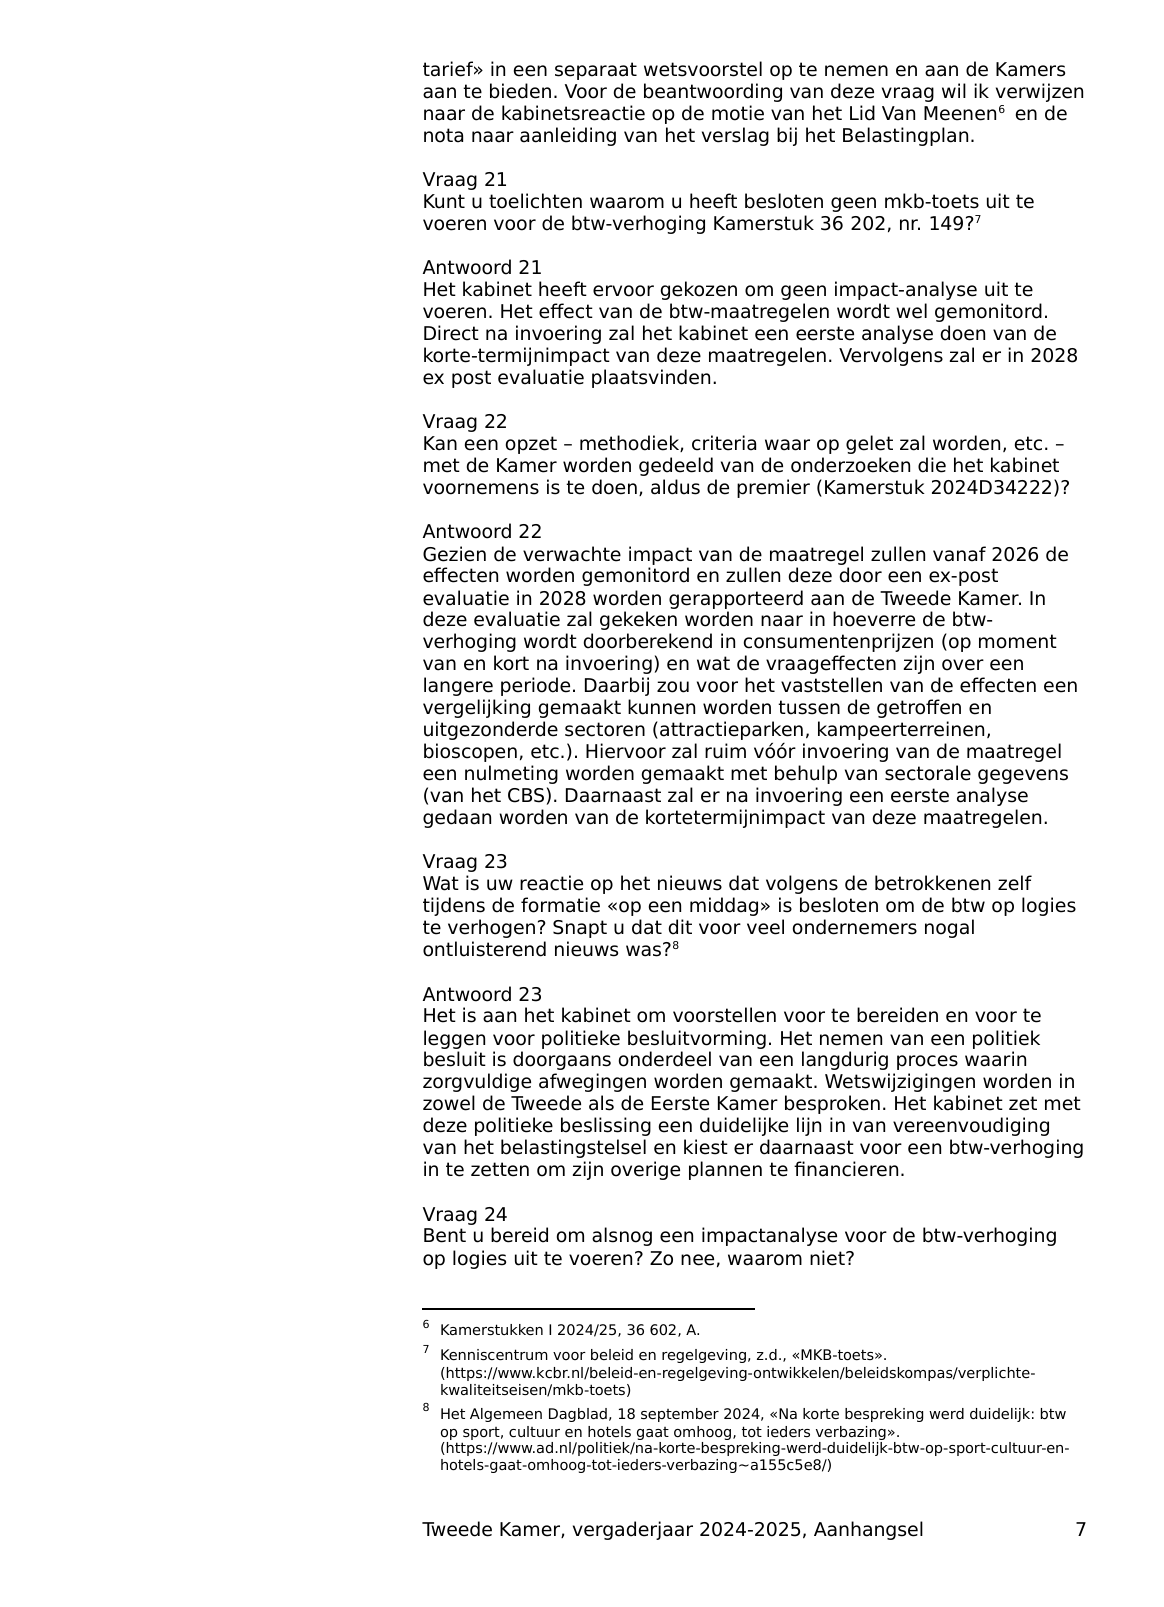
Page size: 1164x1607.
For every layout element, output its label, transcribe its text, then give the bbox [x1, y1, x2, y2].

text Vraag 24 [422, 1203, 1087, 1225]
text Kunt u toelichten waarom u heeft besloten geen mkb-toets uit te voeren voor de btw-verhoging Kamerstuk 36 202, nr. 149? [422, 191, 1087, 235]
text Wat is uw reactie op het nieuws dat volgens de betrokkenen zelf tijdens de formatie «op een middag» is besloten om de btw op logies te verhogen? Snapt u dat dit voor veel ondernemers nogal ontluisterend nieuws was? [422, 873, 1087, 961]
text Het kabinet heeft ervoor gekozen om geen impact-analyse uit te voeren. Het effect van de btw-maatregelen wordt wel gemonitord. Direct na invoering zal het kabinet een eerste analyse doen van de korte-termijnimpact van deze maatregelen. Vervolgens zal er in 2028 ex post evaluatie plaatsvinden. [422, 279, 1087, 389]
text Vraag 22 [422, 411, 1087, 433]
text Vraag 21 [422, 169, 1087, 191]
text Antwoord 22 [422, 521, 1087, 543]
text Het is aan het kabinet om voorstellen voor te bereiden en voor te leggen voor politieke besluitvorming. Het nemen van een politiek besluit is doorgaans onderdeel van een langdurig proces waarin zorgvuldige afwegingen worden gemaakt. Wetswijzigingen worden in zowel de Tweede als de Eerste Kamer besproken. Het kabinet zet met deze politieke beslissing een duidelijke lijn in van vereenvoudiging van het belastingstelsel en kiest er daarnaast voor een btw-verhoging in te zetten om zijn overige plannen te financieren. [422, 1005, 1087, 1181]
text Kamerstukken I 2024/25, 36 602, A. [422, 1318, 1087, 1340]
text Antwoord 21 [422, 257, 1087, 279]
text Gezien de verwachte impact van de maatregel zullen vanaf 2026 de effecten worden gemonitord en zullen deze door een ex-post evaluatie in 2028 worden gerapporteerd aan de Tweede Kamer. In deze evaluatie zal gekeken worden naar in hoeverre de btw-verhoging wordt doorberekend in consumentenprijzen (op moment van en kort na invoering) en wat de vraageffecten zijn over een langere periode. Daarbij zou voor het vaststellen van de effecten een vergelijking gemaakt kunnen worden tussen de getroffen en uitgezonderde sectoren (attractieparken, kampeerterreinen, bioscopen, etc.). Hiervoor zal ruim vóór invoering van de maatregel een nulmeting worden gemaakt met behulp van sectorale gegevens (van het CBS). Daarnaast zal er na invoering een eerste analyse gedaan worden van de kortetermijnimpact van deze maatregelen. [422, 543, 1087, 829]
text Het Algemeen Dagblad, 18 september 2024, «Na korte bespreking werd duidelijk: btw op sport, cultuur en hotels gaat omhoog, tot ieders verbazing». (https://www.ad.nl/politiek/na-korte-bespreking-werd-duidelijk-btw-op-sport-cultuur-en-hotels-gaat-omhoog-tot-ieders-verbazing~a155c5e8/) [422, 1402, 1087, 1474]
text Vraag 23 [422, 851, 1087, 873]
text Kan een opzet – methodiek, criteria waar op gelet zal worden, etc. – met de Kamer worden gedeeld van de onderzoeken die het kabinet voornemens is te doen, aldus de premier (Kamerstuk 2024D34222)? [422, 433, 1087, 499]
text tarief» in een separaat wetsvoorstel op te nemen en aan de Kamers aan te bieden. Voor de beantwoording van deze vraag wil ik verwijzen naar de kabinetsreactie op de motie van het Lid Van Meenen en de nota naar aanleiding van het verslag bij het Belastingplan. [422, 59, 1087, 147]
text Bent u bereid om alsnog een impactanalyse voor de btw-verhoging op logies uit te voeren? Zo nee, waarom niet? [422, 1225, 1087, 1269]
text Kenniscentrum voor beleid en regelgeving, z.d., «MKB-toets». (https://www.kcbr.nl/beleid-en-regelgeving-ontwikkelen/beleidskompas/verplichte-kwaliteitseisen/mkb-toets) [422, 1343, 1087, 1399]
text Antwoord 23 [422, 983, 1087, 1005]
